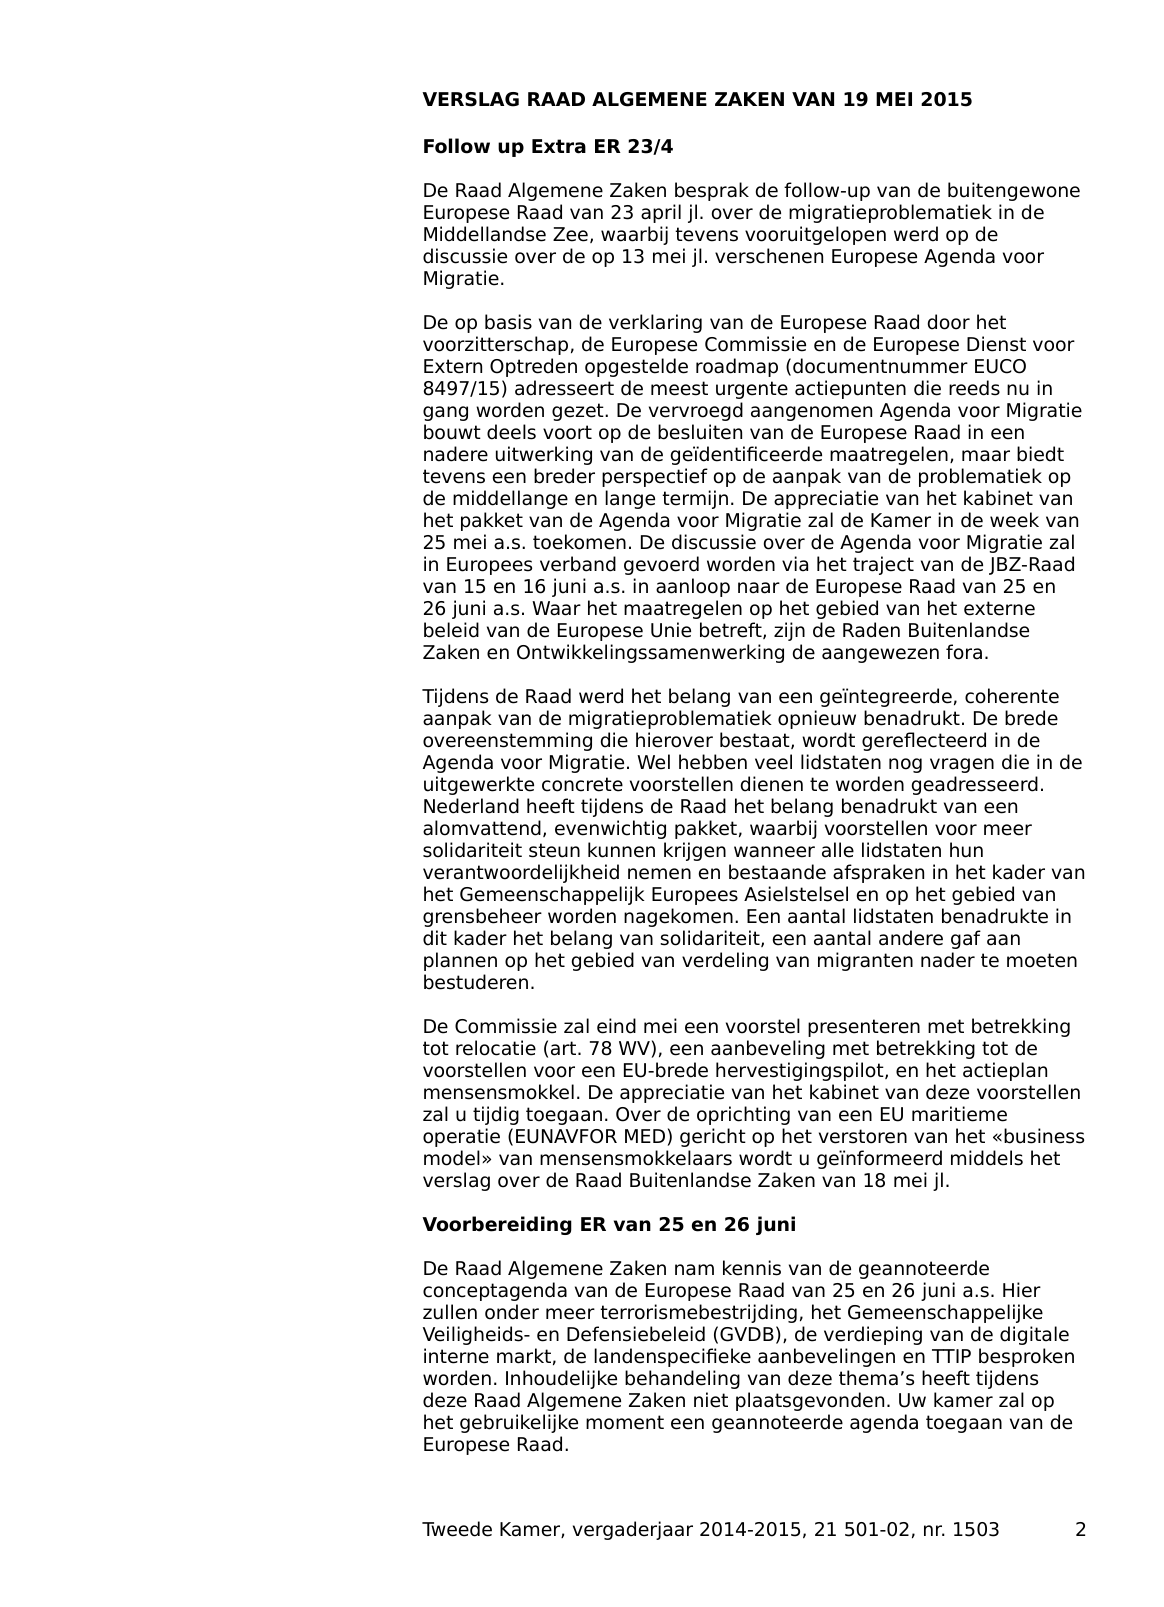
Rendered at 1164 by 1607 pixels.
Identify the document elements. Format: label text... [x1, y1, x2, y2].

text De Commissie zal eind mei een voorstel presenteren met betrekking tot relocatie (art. 78 WV), een aanbeveling met betrekking tot de voorstellen voor een EU-brede hervestigingspilot, en het actieplan mensensmokkel. De appreciatie van het kabinet van deze voorstellen zal u tijdig toegaan. Over de oprichting van een EU maritieme operatie (EUNAVFOR MED) gericht op het verstoren van het «business model» van mensensmokkelaars wordt u geïnformeerd middels het verslag over de Raad Buitenlandse Zaken van 18 mei jl. [422, 1016, 1087, 1192]
text De op basis van de verklaring van de Europese Raad door het voorzitterschap, de Europese Commissie en de Europese Dienst voor Extern Optreden opgestelde roadmap (documentnummer EUCO 8497/15) adresseert de meest urgente actiepunten die reeds nu in gang worden gezet. De vervroegd aangenomen Agenda voor Migratie bouwt deels voort op de besluiten van de Europese Raad in een nadere uitwerking van de geïdentificeerde maatregelen, maar biedt tevens een breder perspectief op de aanpak van de problematiek op de middellange en lange termijn. De appreciatie van het kabinet van het pakket van de Agenda voor Migratie zal de Kamer in de week van 25 mei a.s. toekomen. De discussie over de Agenda voor Migratie zal in Europees verband gevoerd worden via het traject van de JBZ-Raad van 15 en 16 juni a.s. in aanloop naar de Europese Raad van 25 en 26 juni a.s. Waar het maatregelen op het gebied van het externe beleid van de Europese Unie betreft, zijn de Raden Buitenlandse Zaken en Ontwikkelingssamenwerking de aangewezen fora. [422, 312, 1087, 664]
text De Raad Algemene Zaken nam kennis van de geannoteerde conceptagenda van de Europese Raad van 25 en 26 juni a.s. Hier zullen onder meer terrorismebestrijding, het Gemeenschappelijke Veiligheids- en Defensiebeleid (GVDB), de verdieping van de digitale interne markt, de landenspecifieke aanbevelingen en TTIP besproken worden. Inhoudelijke behandeling van deze thema’s heeft tijdens deze Raad Algemene Zaken niet plaatsgevonden. Uw kamer zal op het gebruikelijke moment een geannoteerde agenda toegaan van de Europese Raad. [422, 1258, 1087, 1456]
text De Raad Algemene Zaken besprak de follow-up van de buitengewone Europese Raad van 23 april jl. over de migratieproblematiek in de Middellandse Zee, waarbij tevens vooruitgelopen werd op de discussie over de op 13 mei jl. verschenen Europese Agenda voor Migratie. [422, 180, 1087, 290]
text Tijdens de Raad werd het belang van een geïntegreerde, coherente aanpak van de migratieproblematiek opnieuw benadrukt. De brede overeenstemming die hierover bestaat, wordt gereflecteerd in de Agenda voor Migratie. Wel hebben veel lidstaten nog vragen die in de uitgewerkte concrete voorstellen dienen te worden geadresseerd. Nederland heeft tijdens de Raad het belang benadrukt van een alomvattend, evenwichtig pakket, waarbij voorstellen voor meer solidariteit steun kunnen krijgen wanneer alle lidstaten hun verantwoordelijkheid nemen en bestaande afspraken in het kader van het Gemeenschappelijk Europees Asielstelsel en op het gebied van grensbeheer worden nagekomen. Een aantal lidstaten benadrukte in dit kader het belang van solidariteit, een aantal andere gaf aan plannen op het gebied van verdeling van migranten nader te moeten bestuderen. [422, 686, 1087, 994]
subtitle VERSLAG RAAD ALGEMENE ZAKEN VAN 19 MEI 2015 [422, 89, 1087, 111]
subtitle Follow up Extra ER 23/4 [422, 136, 1087, 158]
subtitle Voorbereiding ER van 25 en 26 juni [422, 1214, 1087, 1236]
